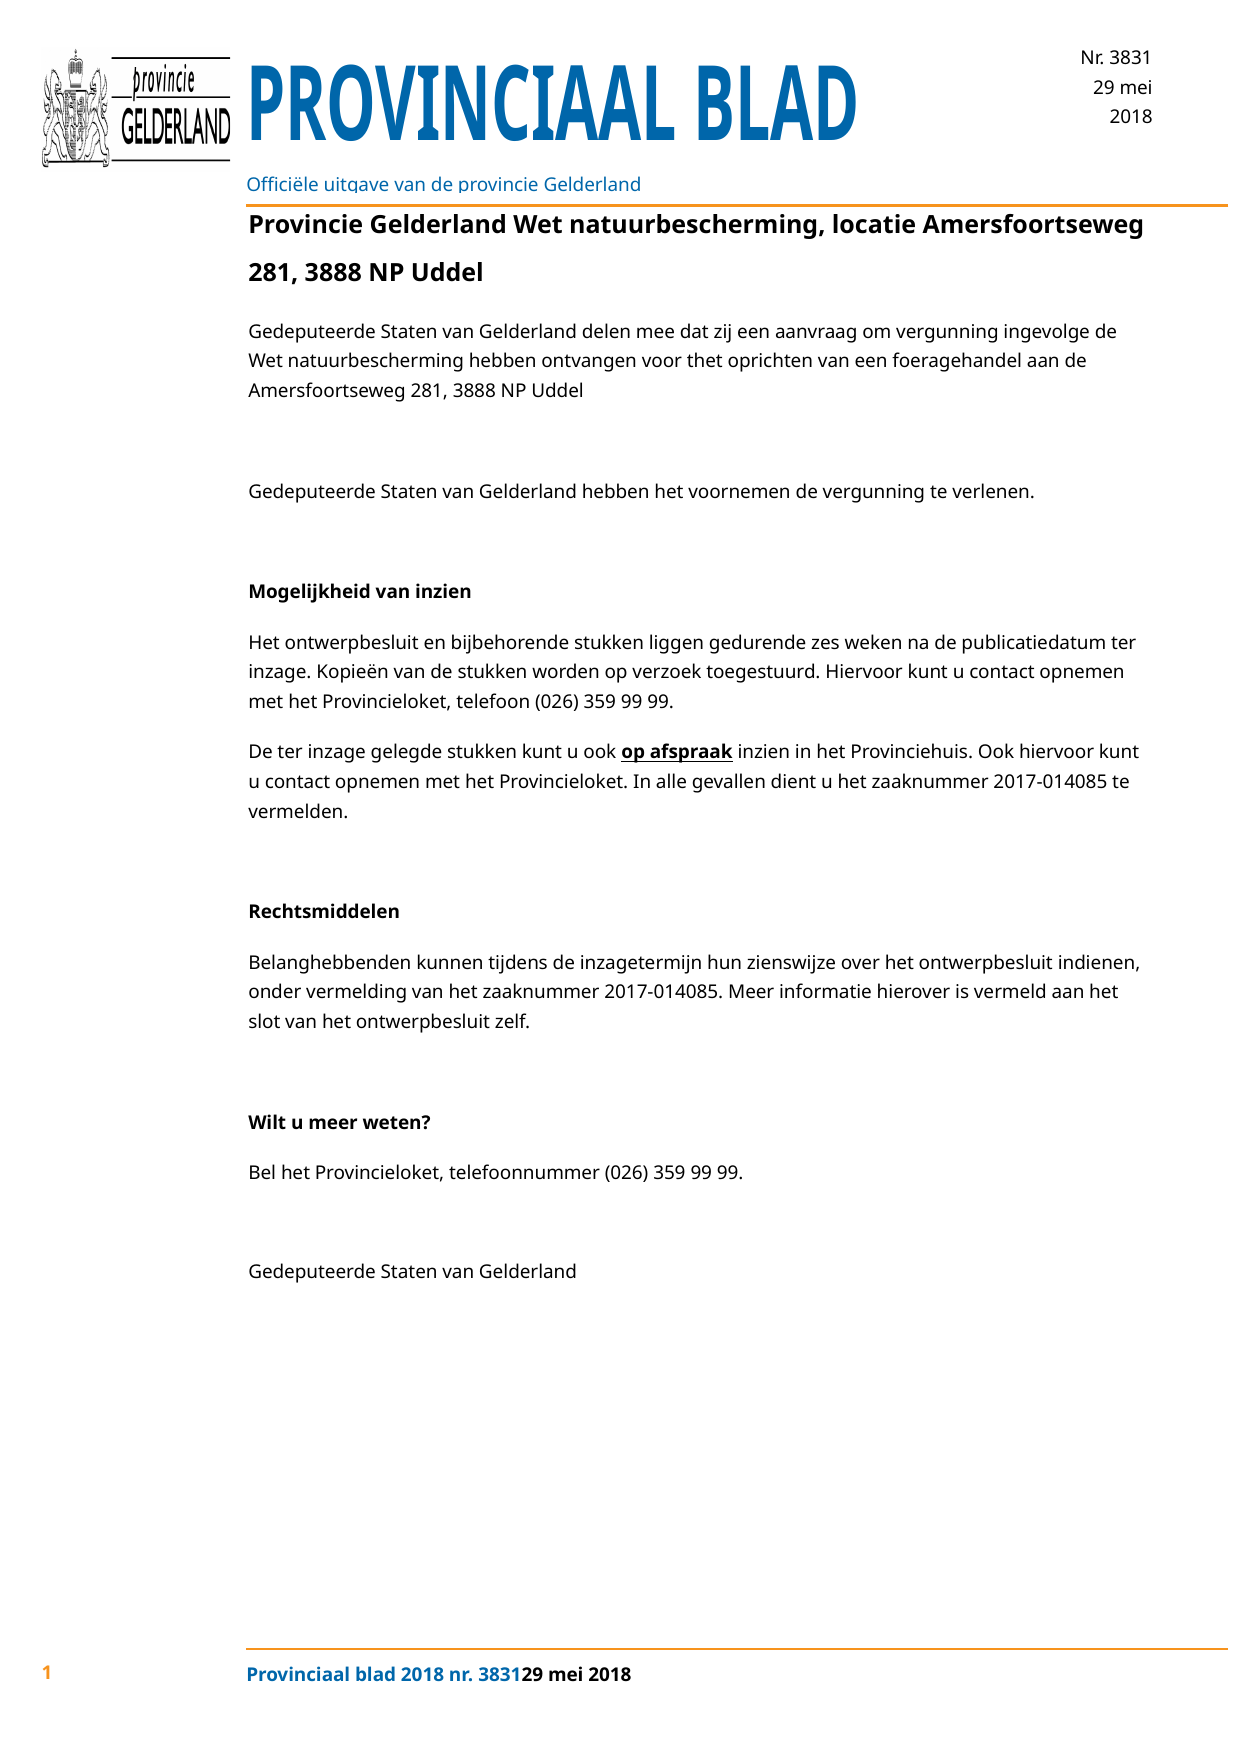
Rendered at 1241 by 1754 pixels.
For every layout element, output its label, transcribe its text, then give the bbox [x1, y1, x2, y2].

text Gedeputeerde Staten van Gelderland [248, 1258, 1152, 1283]
text Belanghebbenden kunnen tijdens de inzagetermijn hun zienswijze over het ontwerpbesluit indienen, onder vermelding van het zaaknummer 2017-014085. Meer informatie hierover is vermeld aan het slot van het ontwerpbesluit zelf. [248, 949, 1152, 1034]
text De ter inzage gelegde stukken kunt u ook op afspraak inzien in het Provinciehuis. Ook hiervoor kunt u contact opnemen met het Provincieloket. In alle gevallen dient u het zaaknummer 2017-014085 te vermelden. [248, 739, 1152, 824]
text Mogelijkheid van inzien [248, 579, 1152, 604]
text Provincie Gelderland Wet natuurbescherming, locatie Amersfoortseweg 281, 3888 NP Uddel [248, 207, 1152, 288]
text Gedeputeerde Staten van Gelderland hebben het voornemen de vergunning te verlenen. [248, 478, 1152, 504]
text Gedeputeerde Staten van Gelderland delen mee dat zij een aanvraag om vergunning ingevolge de Wet natuurbescherming hebben ontvangen voor thet oprichten van een foeragehandel aan de Amersfoortseweg 281, 3888 NP Uddel [248, 318, 1152, 403]
text Wilt u meer weten? [248, 1109, 1152, 1135]
text Het ontwerpbesluit en bijbehorende stukken liggen gedurende zes weken na de publicatiedatum ter inzage. Kopieën van de stukken worden op verzoek toegestuurd. Hiervoor kunt u contact opnemen met het Provincieloket, telefoon (026) 359 99 99. [248, 629, 1152, 714]
picture [41, 47, 231, 172]
text Bel het Provincieloket, telefoonnummer (026) 359 99 99. [248, 1159, 1152, 1185]
text Rechtsmiddelen [248, 899, 1152, 924]
